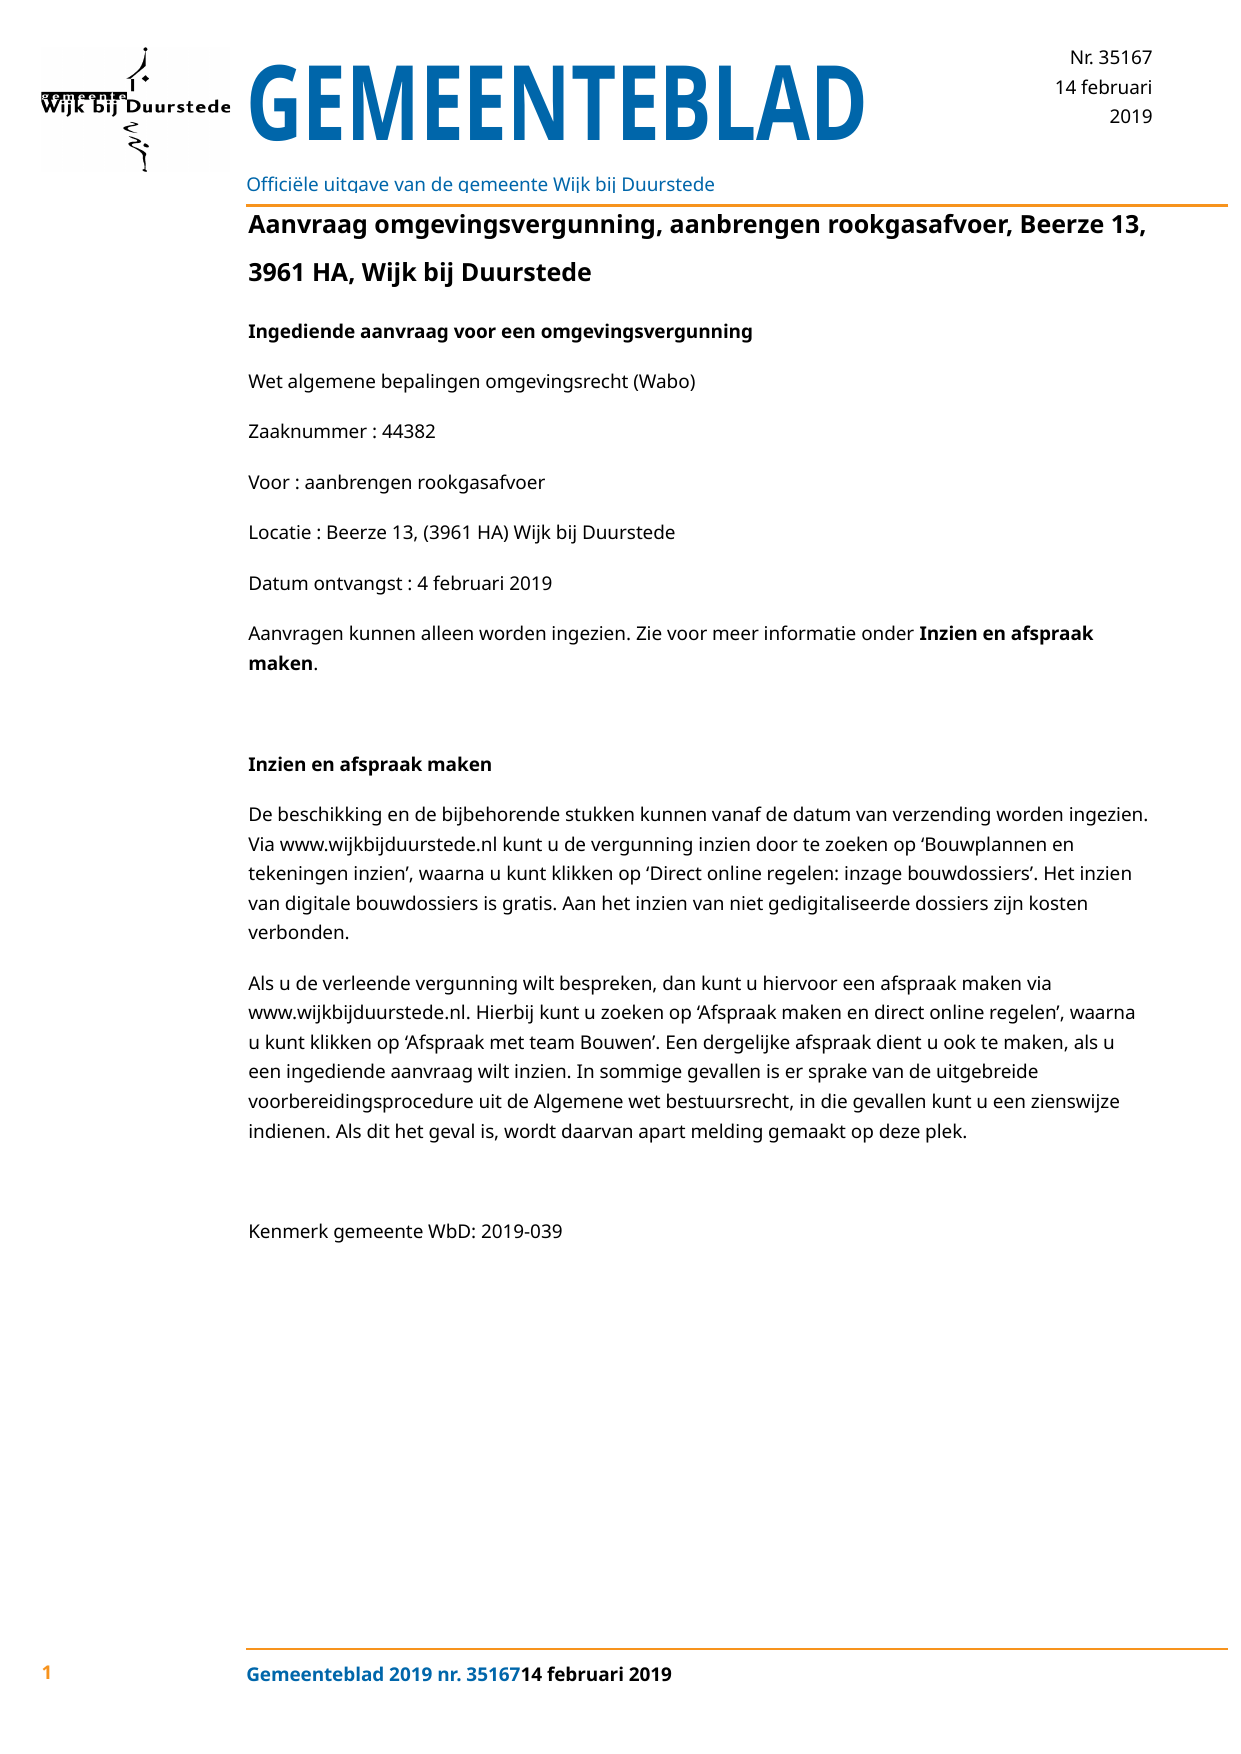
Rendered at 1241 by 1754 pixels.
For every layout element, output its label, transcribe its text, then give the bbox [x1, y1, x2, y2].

text Locatie : Beerze 13, (3961 HA) Wijk bij Duurstede [248, 519, 1152, 545]
text Aanvragen kunnen alleen worden ingezien. Zie voor meer informatie onder Inzien en afspraak maken. [248, 620, 1152, 676]
text Als u de verleende vergunning wilt bespreken, dan kunt u hiervoor een afspraak maken via www.wijkbijduurstede.nl. Hierbij kunt u zoeken op ‘Afspraak maken en direct online regelen’, waarna u kunt klikken op ‘Afspraak met team Bouwen’. Een dergelijke afspraak dient u ook te maken, als u een ingediende aanvraag wilt inzien. In sommige gevallen is er sprake van de uitgebreide voorbereidingsprocedure uit de Algemene wet bestuursrecht, in die gevallen kunt u een zienswijze indienen. Als dit het geval is, wordt daarvan apart melding gemaakt op deze plek. [248, 970, 1152, 1144]
text Voor : aanbrengen rookgasafvoer [248, 469, 1152, 495]
text De beschikking en de bijbehorende stukken kunnen vanaf de datum van verzending worden ingezien. Via www.wijkbijduurstede.nl kunt u de vergunning inzien door te zoeken op ‘Bouwplannen en tekeningen inzien’, waarna u kunt klikken op ‘Direct online regelen: inzage bouwdossiers’. Het inzien van digitale bouwdossiers is gratis. Aan het inzien van niet gedigitaliseerde dossiers zijn kosten verbonden. [248, 801, 1152, 945]
text Wet algemene bepalingen omgevingsrecht (Wabo) [248, 368, 1152, 394]
text Inzien en afspraak maken [248, 751, 1152, 777]
text Aanvraag omgevingsvergunning, aanbrengen rookgasafvoer, Beerze 13, 3961 HA, Wijk bij Duurstede [248, 207, 1152, 288]
text Datum ontvangst : 4 februari 2019 [248, 570, 1152, 596]
text Zaaknummer : 44382 [248, 419, 1152, 444]
text Kenmerk gemeente WbD: 2019-039 [248, 1219, 1152, 1244]
text Ingediende aanvraag voor een omgevingsvergunning [248, 318, 1152, 344]
picture [41, 47, 231, 172]
